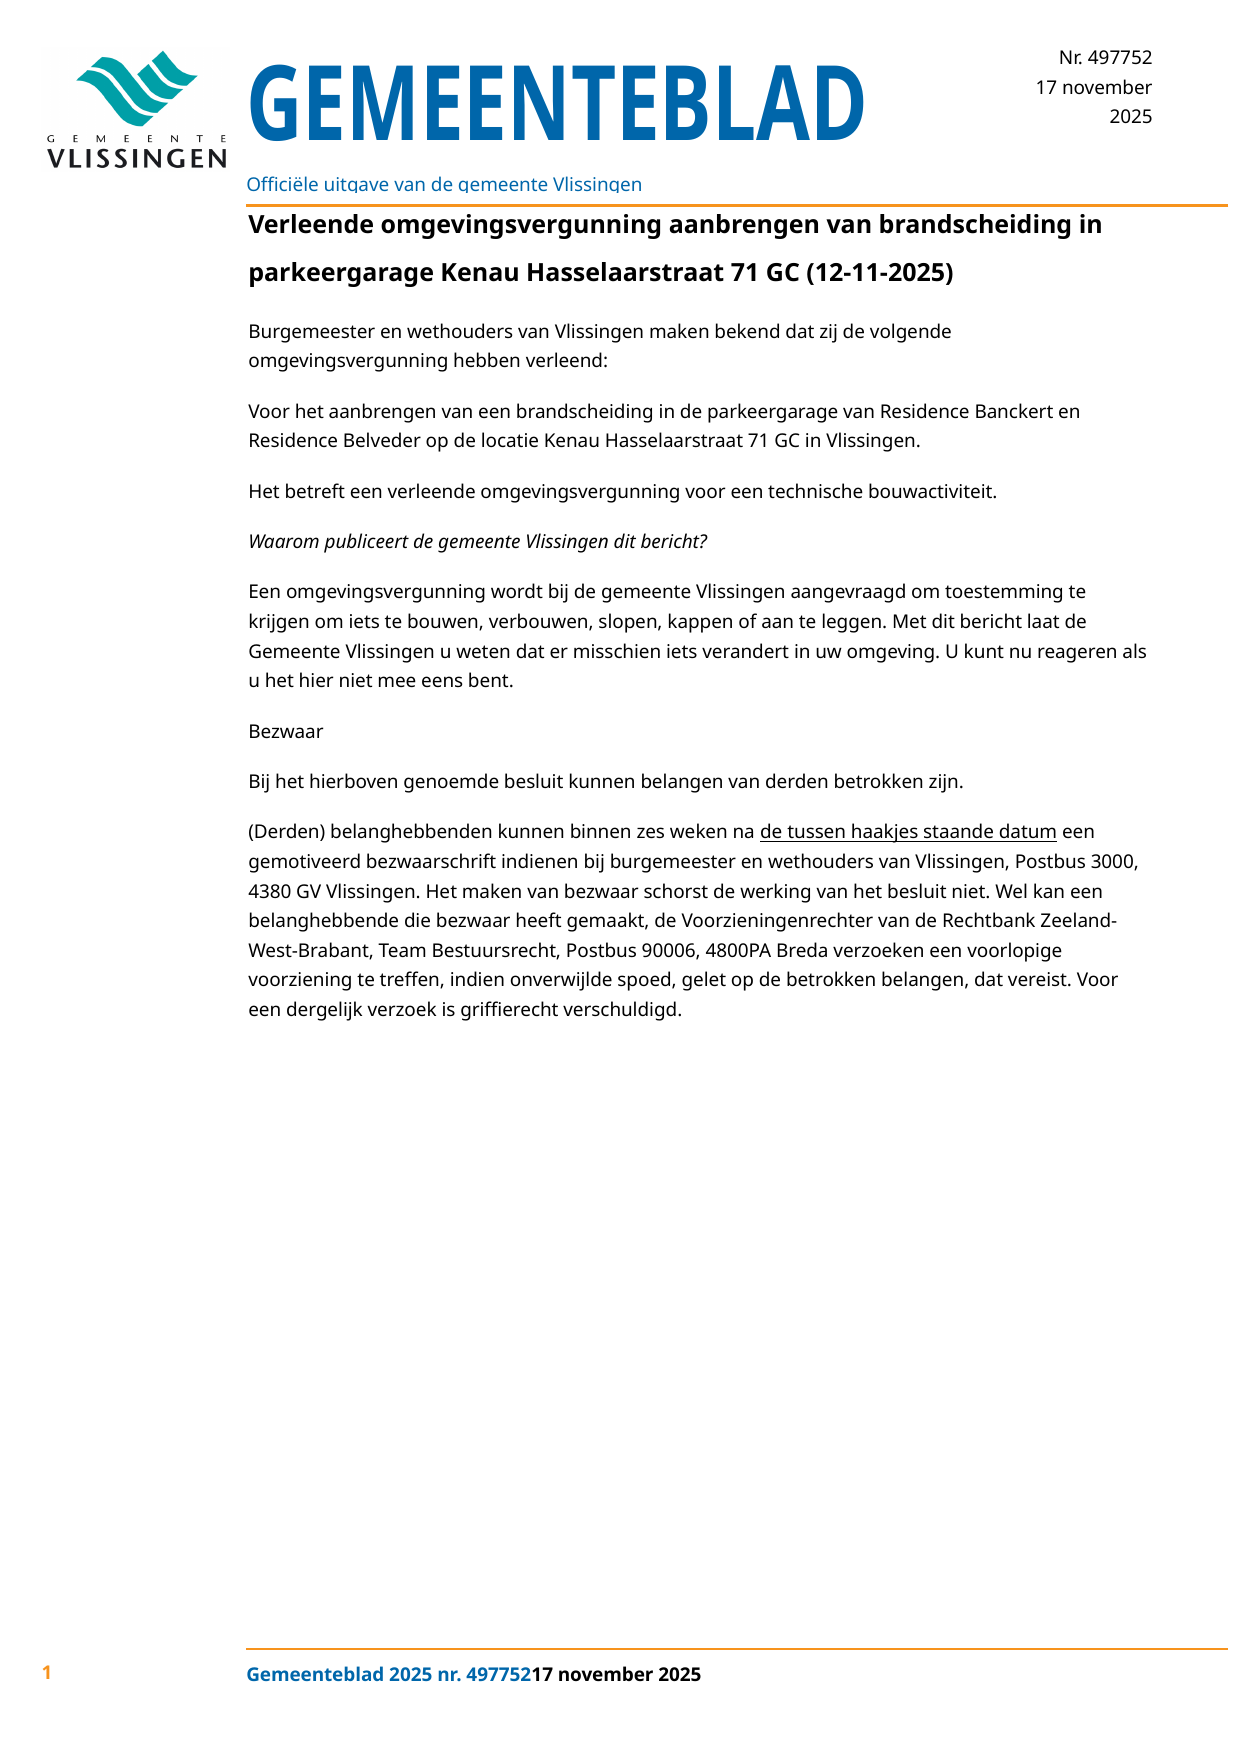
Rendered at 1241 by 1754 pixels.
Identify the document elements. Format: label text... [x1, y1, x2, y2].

text Een omgevingsvergunning wordt bij de gemeente Vlissingen aangevraagd om toestemming te krijgen om iets te bouwen, verbouwen, slopen, kappen of aan te leggen. Met dit bericht laat de Gemeente Vlissingen u weten dat er misschien iets verandert in uw omgeving. U kunt nu reageren als u het hier niet mee eens bent. [248, 579, 1152, 693]
text Het betreft een verleende omgevingsvergunning voor een technische bouwactiviteit. [248, 478, 1152, 504]
text Burgemeester en wethouders van Vlissingen maken bekend dat zij de volgende omgevingsvergunning hebben verleend: [248, 318, 1152, 373]
text Verleende omgevingsvergunning aanbrengen van brandscheiding in parkeergarage Kenau Hasselaarstraat 71 GC (12-11-2025) [248, 207, 1152, 288]
text Waarom publiceert de gemeente Vlissingen dit bericht? [248, 528, 1152, 554]
text Voor het aanbrengen van een brandscheiding in de parkeergarage van Residence Banckert en Residence Belveder op de locatie Kenau Hasselaarstraat 71 GC in Vlissingen. [248, 398, 1152, 453]
picture [41, 47, 231, 172]
text Bij het hierboven genoemde besluit kunnen belangen van derden betrokken zijn. [248, 768, 1152, 794]
text (Derden) belanghebbenden kunnen binnen zes weken na de tussen haakjes staande datum een gemotiveerd bezwaarschrift indienen bij burgemeester en wethouders van Vlissingen, Postbus 3000, 4380 GV Vlissingen. Het maken van bezwaar schorst de werking van het besluit niet. Wel kan een belanghebbende die bezwaar heeft gemaakt, de Voorzieningenrechter van de Rechtbank Zeeland-West-Brabant, Team Bestuursrecht, Postbus 90006, 4800PA Breda verzoeken een voorlopige voorziening te treffen, indien onverwijlde spoed, gelet op de betrokken belangen, dat vereist. Voor een dergelijk verzoek is griffierecht verschuldigd. [248, 819, 1152, 1022]
text Bezwaar [248, 718, 1152, 744]
